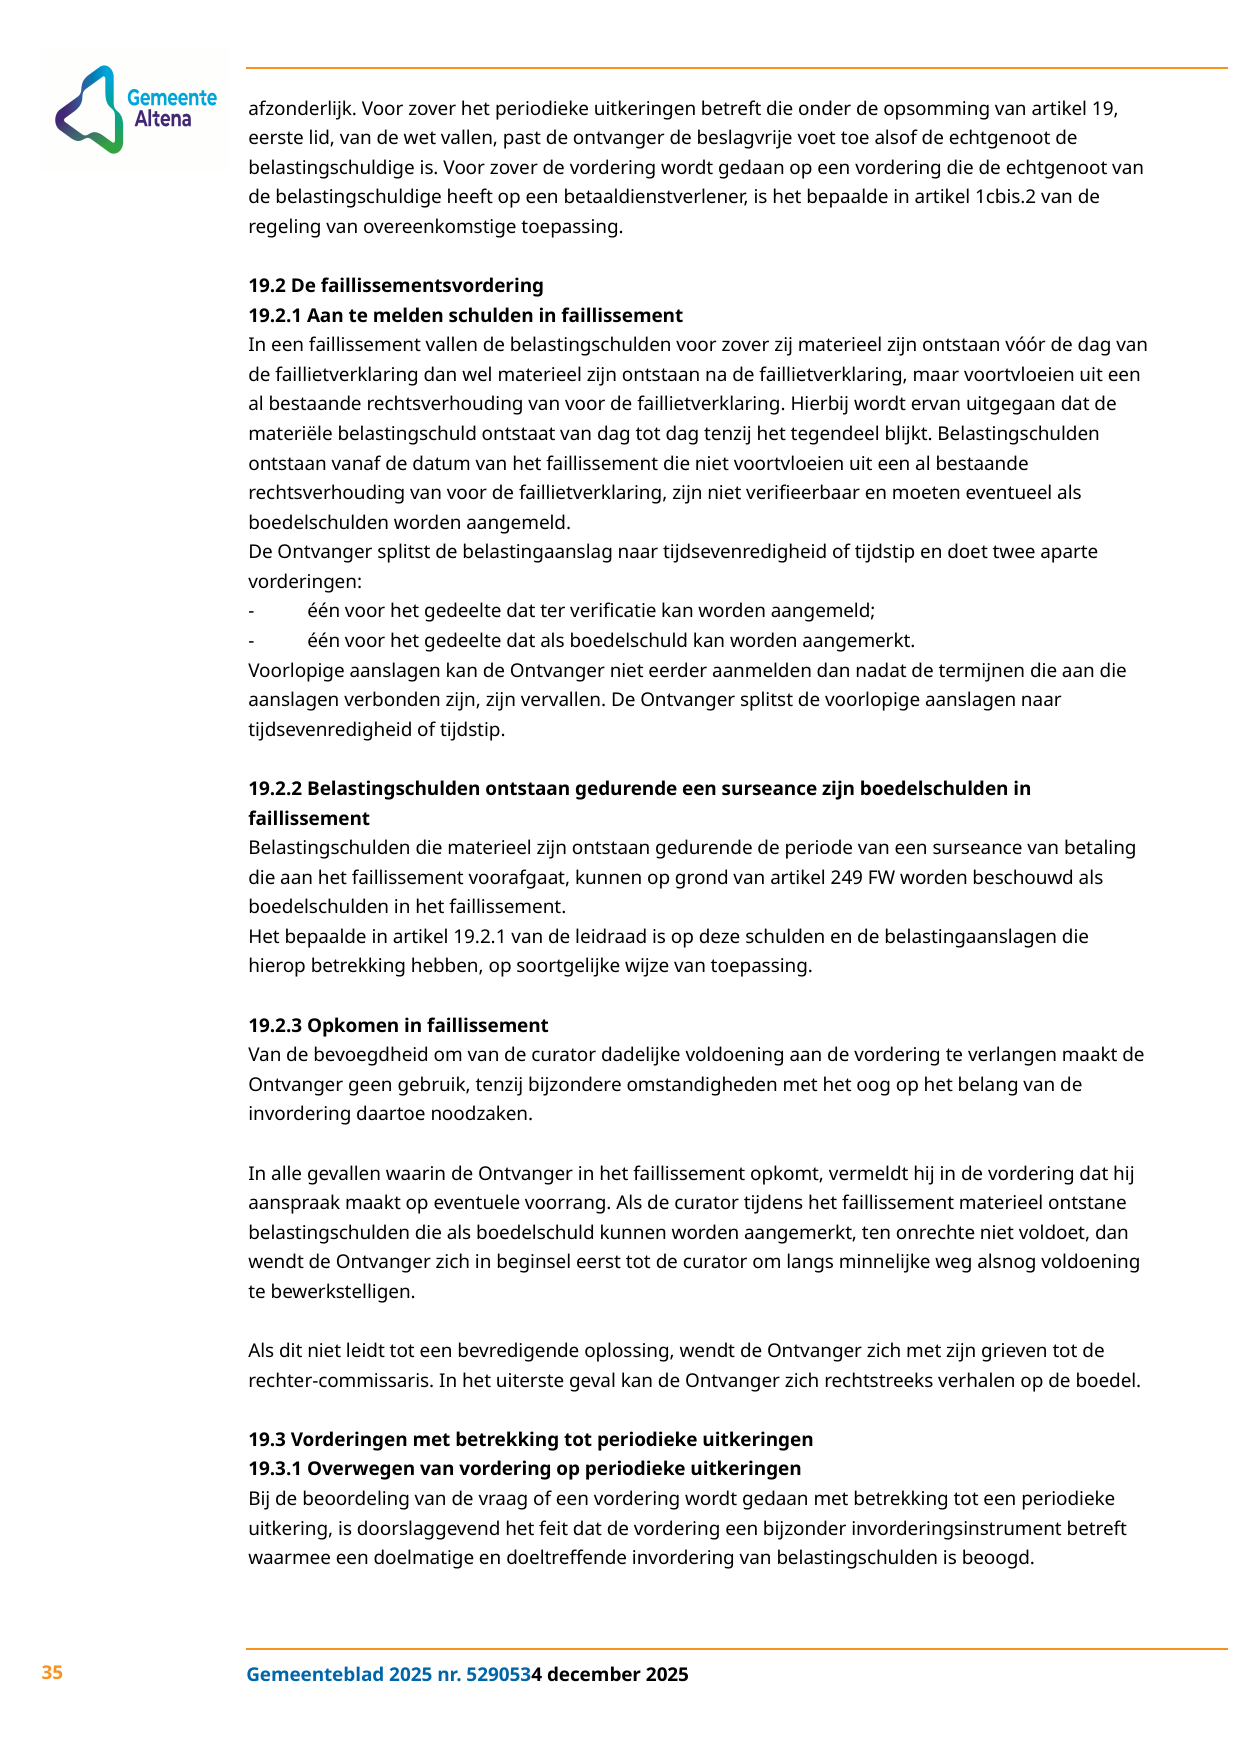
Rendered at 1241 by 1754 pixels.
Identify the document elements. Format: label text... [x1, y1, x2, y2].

text afzonderlijk. Voor zover het periodieke uitkeringen betreft die onder de opsomming van artikel 19, eerste lid, van de wet vallen, past de ontvanger de beslagvrije voet toe alsof de echtgenoot de belastingschuldige is. Voor zover de vordering wordt gedaan op een vordering die de echtgenoot van de belastingschuldige heeft op een betaaldienstverlener, is het bepaalde in artikel 1cbis.2 van de regeling van overeenkomstige toepassing. [248, 95, 1152, 239]
text Voorlopige aanslagen kan de Ontvanger niet eerder aanmelden dan nadat de termijnen die aan die aanslagen verbonden zijn, zijn vervallen. De Ontvanger splitst de voorlopige aanslagen naar tijdsevenredigheid of tijdstip. [248, 657, 1152, 742]
text Van de bevoegdheid om van de curator dadelijke voldoening aan de vordering te verlangen maakt de Ontvanger geen gebruik, tenzij bijzondere omstandigheden met het oog op het belang van de invordering daartoe noodzaken. [248, 1041, 1152, 1126]
text Bij de beoordeling van de vraag of een vordering wordt gedaan met betrekking tot een periodieke uitkering, is doorslaggevend het feit dat de vordering een bijzonder invorderingsinstrument betreft waarmee een doelmatige en doeltreffende invordering van belastingschulden is beoogd. [248, 1485, 1152, 1570]
text 19.2.3 Opkomen in faillissement [248, 1012, 1152, 1038]
list één voor het gedeelte dat als boedelschuld kan worden aangemerkt. [248, 627, 1152, 653]
text 19.2.1 Aan te melden schulden in faillissement [248, 302, 1152, 328]
text 19.3.1 Overwegen van vordering op periodieke uitkeringen [248, 1456, 1152, 1481]
text In alle gevallen waarin de Ontvanger in het faillissement opkomt, vermeldt hij in de vordering dat hij aanspraak maakt op eventuele voorrang. Als de curator tijdens het faillissement materieel ontstane belastingschulden die als boedelschuld kunnen worden aangemerkt, ten onrechte niet voldoet, dan wendt de Ontvanger zich in beginsel eerst tot de curator om langs minnelijke weg alsnog voldoening te bewerkstelligen. [248, 1160, 1152, 1304]
picture [41, 47, 231, 172]
text Het bepaalde in artikel 19.2.1 van de leidraad is op deze schulden en de belastingaanslagen die hierop betrekking hebben, op soortgelijke wijze van toepassing. [248, 923, 1152, 978]
text 19.2 De faillissementsvordering [248, 272, 1152, 298]
text 19.2.2 Belastingschulden ontstaan gedurende een surseance zijn boedelschulden in faillissement [248, 775, 1152, 831]
text De Ontvanger splitst de belastingaanslag naar tijdsevenredigheid of tijdstip en doet twee aparte vorderingen: [248, 538, 1152, 594]
text Belastingschulden die materieel zijn ontstaan gedurende de periode van een surseance van betaling die aan het faillissement voorafgaat, kunnen op grond van artikel 249 FW worden beschouwd als boedelschulden in het faillissement. [248, 834, 1152, 919]
text In een faillissement vallen de belastingschulden voor zover zij materieel zijn ontstaan vóór de dag van de faillietverklaring dan wel materieel zijn ontstaan na de faillietverklaring, maar voortvloeien uit een al bestaande rechtsverhouding van voor de faillietverklaring. Hierbij wordt ervan uitgegaan dat de materiële belastingschuld ontstaat van dag tot dag tenzij het tegendeel blijkt. Belastingschulden ontstaan vanaf de datum van het faillissement die niet voortvloeien uit een al bestaande rechtsverhouding van voor de faillietverklaring, zijn niet verifieerbaar en moeten eventueel als boedelschulden worden aangemeld. [248, 331, 1152, 535]
text 19.3 Vorderingen met betrekking tot periodieke uitkeringen [248, 1426, 1152, 1452]
text Als dit niet leidt tot een bevredigende oplossing, wendt de Ontvanger zich met zijn grieven tot de rechter-commissaris. In het uiterste geval kan de Ontvanger zich rechtstreeks verhalen op de boedel. [248, 1337, 1152, 1393]
list één voor het gedeelte dat ter verificatie kan worden aangemeld; [248, 598, 1152, 623]
